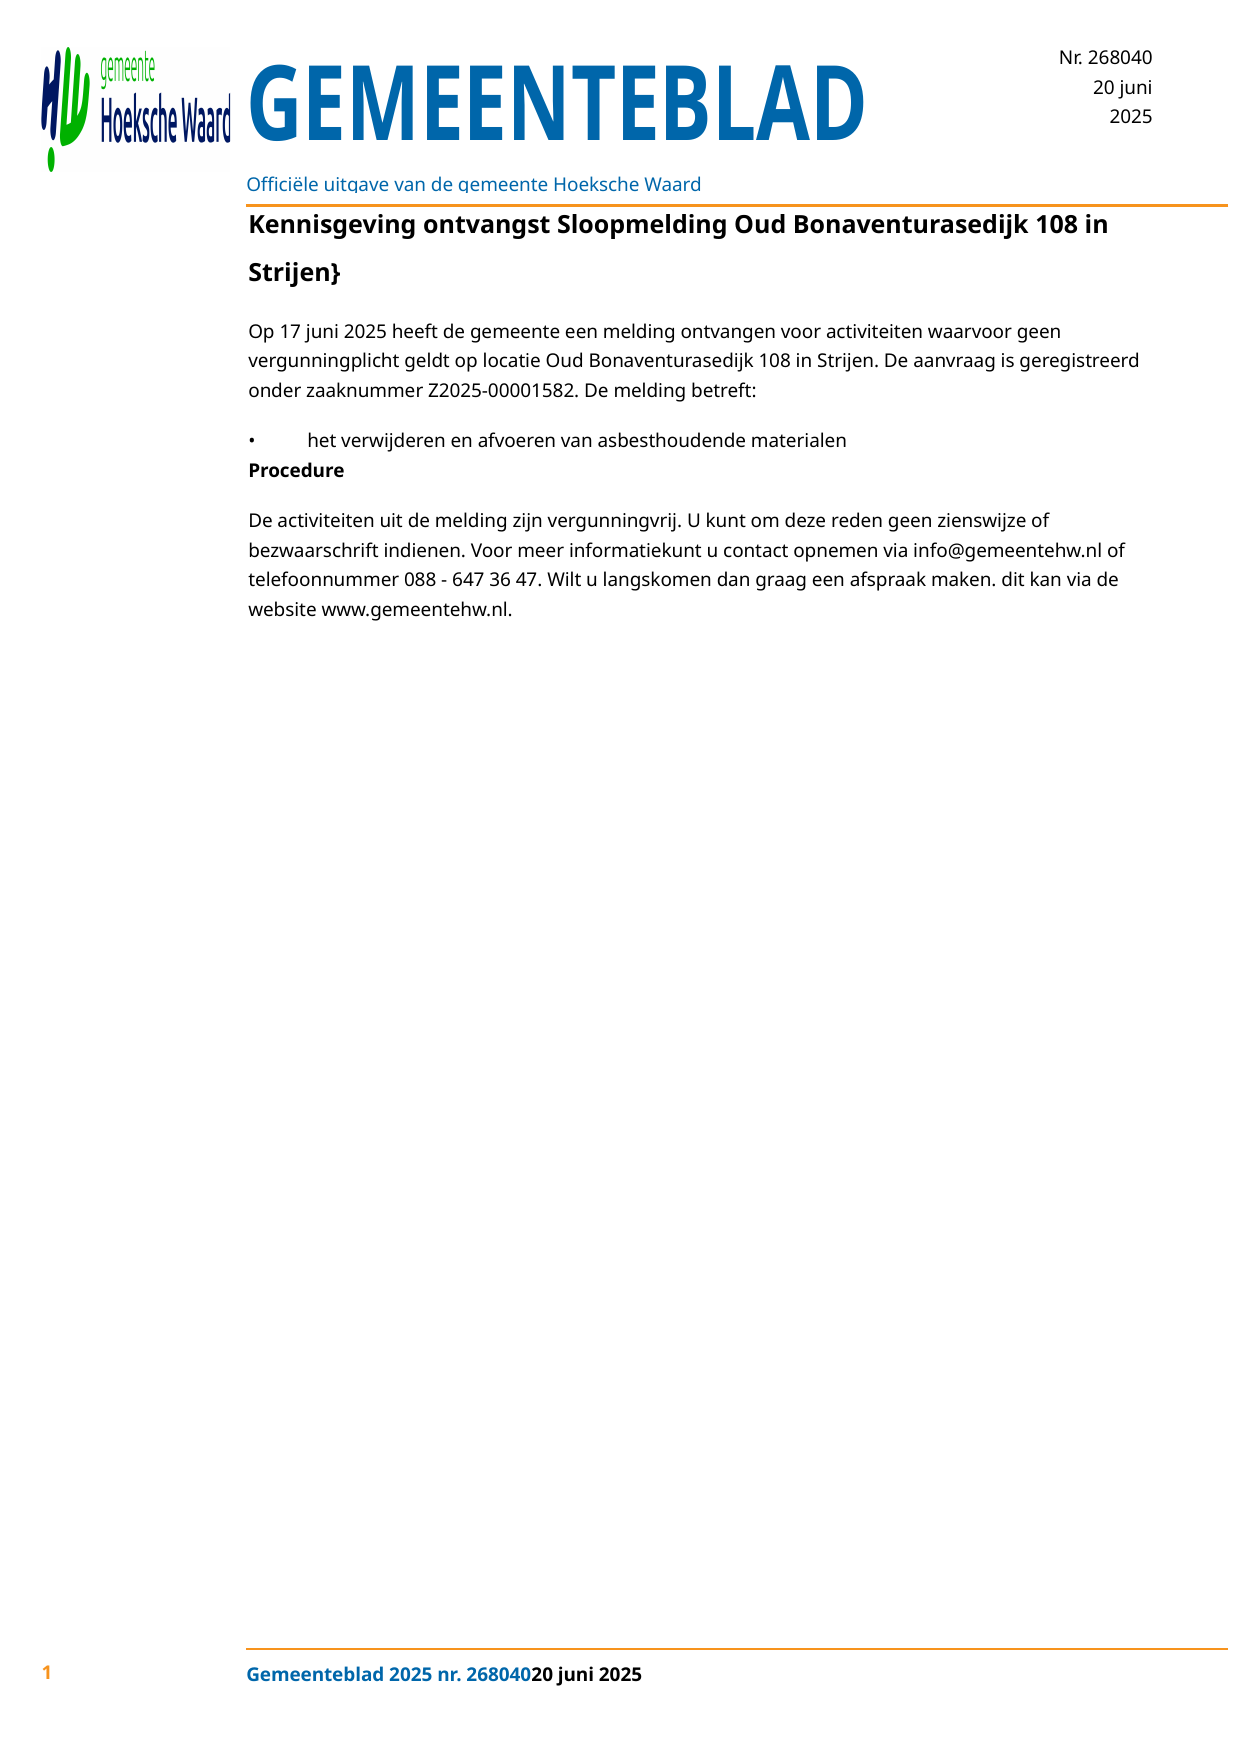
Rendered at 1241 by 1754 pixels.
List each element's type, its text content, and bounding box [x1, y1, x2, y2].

text De activiteiten uit de melding zijn vergunningvrij. U kunt om deze reden geen zienswijze of bezwaarschrift indienen. Voor meer informatiekunt u contact opnemen via info@gemeentehw.nl of telefoonnummer 088 - 647 36 47. Wilt u langskomen dan graag een afspraak maken. dit kan via de website www.gemeentehw.nl. [248, 507, 1152, 622]
text Kennisgeving ontvangst Sloopmelding Oud Bonaventurasedijk 108 in Strijen} [248, 207, 1152, 288]
text Procedure [248, 457, 1152, 483]
text Op 17 juni 2025 heeft de gemeente een melding ontvangen voor activiteiten waarvoor geen vergunningplicht geldt op locatie Oud Bonaventurasedijk 108 in Strijen. De aanvraag is geregistreerd onder zaaknummer Z2025-00001582. De melding betreft: [248, 318, 1152, 403]
picture [41, 47, 231, 172]
list het verwijderen en afvoeren van asbesthoudende materialen [248, 427, 1152, 453]
